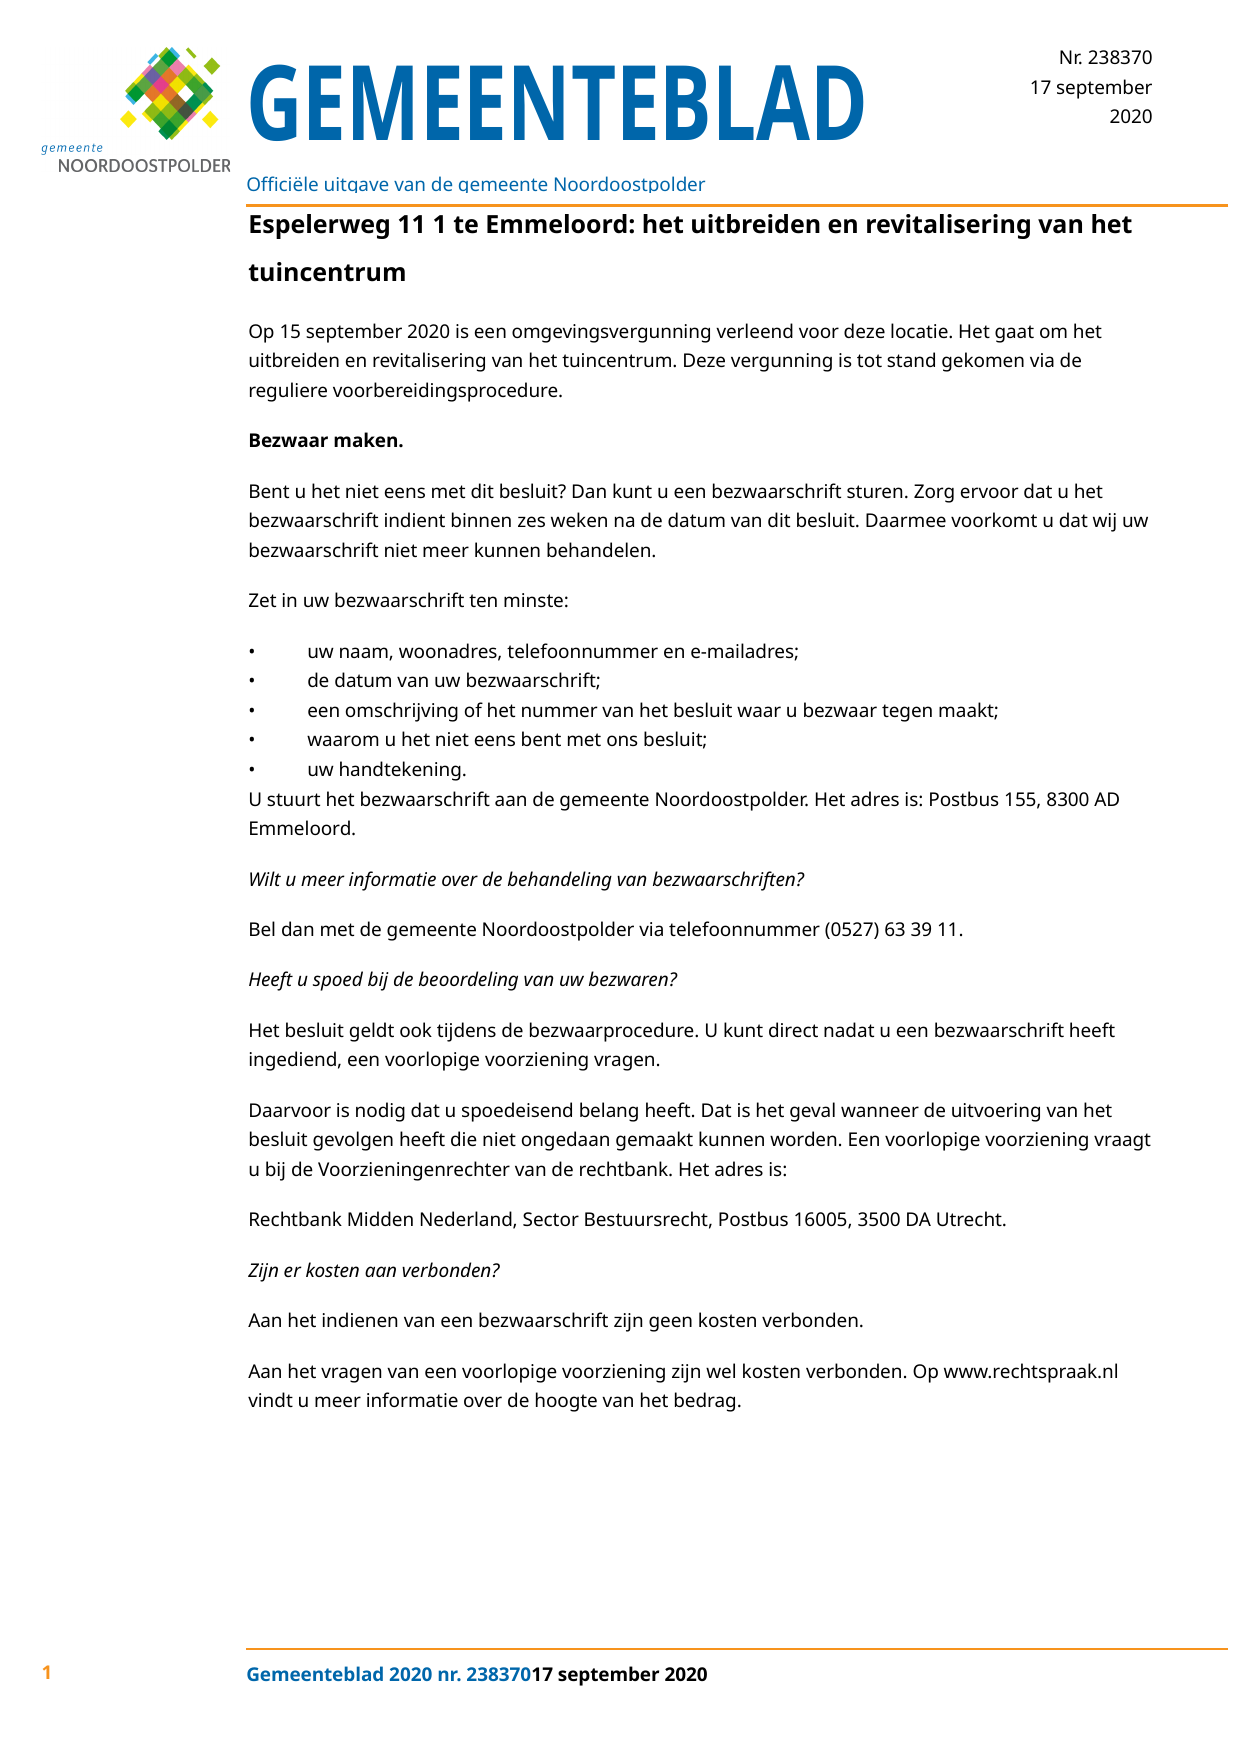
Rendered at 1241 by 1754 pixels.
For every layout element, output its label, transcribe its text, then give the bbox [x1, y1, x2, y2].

text Espelerweg 11 1 te Emmeloord: het uitbreiden en revitalisering van het tuincentrum [248, 207, 1152, 288]
text Aan het vragen van een voorlopige voorziening zijn wel kosten verbonden. Op www.rechtspraak.nl vindt u meer informatie over de hoogte van het bedrag. [248, 1358, 1152, 1413]
text Bent u het niet eens met dit besluit? Dan kunt u een bezwaarschrift sturen. Zorg ervoor dat u het bezwaarschrift indient binnen zes weken na de datum van dit besluit. Daarmee voorkomt u dat wij uw bezwaarschrift niet meer kunnen behandelen. [248, 478, 1152, 563]
list uw handtekening. [248, 756, 1152, 782]
picture [41, 47, 231, 172]
text Zet in uw bezwaarschrift ten minste: [248, 587, 1152, 613]
list een omschrijving of het nummer van het besluit waar u bezwaar tegen maakt; [248, 697, 1152, 723]
text Bezwaar maken. [248, 427, 1152, 453]
list uw naam, woonadres, telefoonnummer en e-mailadres; [248, 638, 1152, 664]
text Op 15 september 2020 is een omgevingsvergunning verleend voor deze locatie. Het gaat om het uitbreiden en revitalisering van het tuincentrum. Deze vergunning is tot stand gekomen via de reguliere voorbereidingsprocedure. [248, 318, 1152, 403]
text Daarvoor is nodig dat u spoedeisend belang heeft. Dat is het geval wanneer de uitvoering van het besluit gevolgen heeft die niet ongedaan gemaakt kunnen worden. Een voorlopige voorziening vraagt u bij de Voorzieningenrechter van de rechtbank. Het adres is: [248, 1097, 1152, 1182]
text Bel dan met de gemeente Noordoostpolder via telefoonnummer (0527) 63 39 11. [248, 916, 1152, 942]
text Heeft u spoed bij de beoordeling van uw bezwaren? [248, 967, 1152, 992]
text Rechtbank Midden Nederland, Sector Bestuursrecht, Postbus 16005, 3500 DA Utrecht. [248, 1207, 1152, 1232]
text Wilt u meer informatie over de behandeling van bezwaarschriften? [248, 866, 1152, 892]
text U stuurt het bezwaarschrift aan de gemeente Noordoostpolder. Het adres is: Postbus 155, 8300 AD Emmeloord. [248, 786, 1152, 841]
text Zijn er kosten aan verbonden? [248, 1257, 1152, 1283]
text Aan het indienen van een bezwaarschrift zijn geen kosten verbonden. [248, 1307, 1152, 1333]
list de datum van uw bezwaarschrift; [248, 667, 1152, 693]
list waarom u het niet eens bent met ons besluit; [248, 727, 1152, 752]
text Het besluit geldt ook tijdens de bezwaarprocedure. U kunt direct nadat u een bezwaarschrift heeft ingediend, een voorlopige voorziening vragen. [248, 1017, 1152, 1072]
